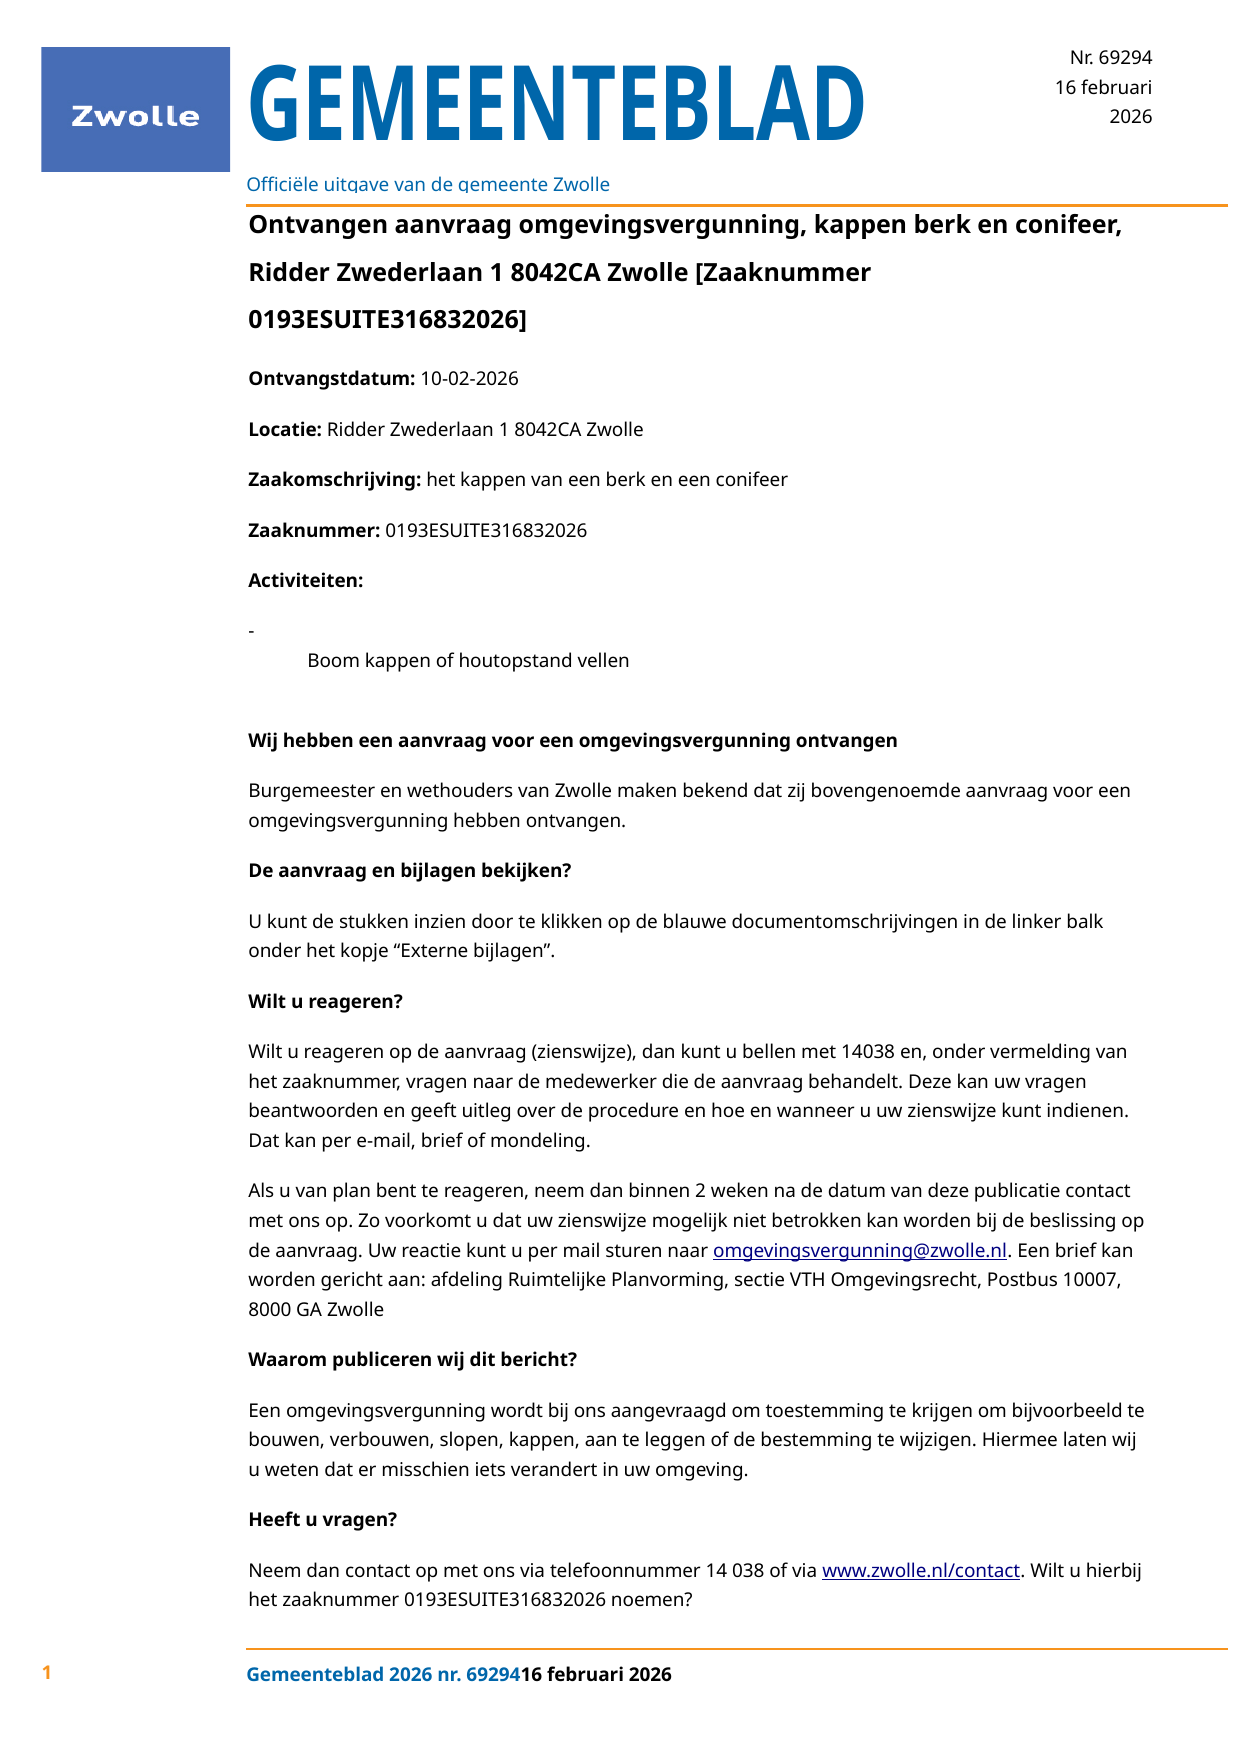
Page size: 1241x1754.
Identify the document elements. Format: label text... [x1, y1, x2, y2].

text Zaakomschrijving: het kappen van een berk en een conifeer [248, 466, 1152, 492]
text Activiteiten: [248, 567, 1152, 593]
text De aanvraag en bijlagen bekijken? [248, 858, 1152, 883]
list Boom kappen of houtopstand vellen [248, 647, 1152, 673]
text Wilt u reageren op de aanvraag (zienswijze), dan kunt u bellen met 14038 en, onder vermelding van het zaaknummer, vragen naar de medewerker die de aanvraag behandelt. Deze kan uw vragen beantwoorden en geeft uitleg over de procedure en hoe en wanneer u uw zienswijze kunt indienen. Dat kan per e-mail, brief of mondeling. [248, 1038, 1152, 1153]
text Een omgevingsvergunning wordt bij ons aangevraagd om toestemming te krijgen om bijvoorbeeld te bouwen, verbouwen, slopen, kappen, aan te leggen of de bestemming te wijzigen. Hiermee laten wij u weten dat er misschien iets verandert in uw omgeving. [248, 1397, 1152, 1482]
text Waarom publiceren wij dit bericht? [248, 1346, 1152, 1372]
picture [41, 47, 231, 172]
text Ontvangstdatum: 10-02-2026 [248, 366, 1152, 391]
text Als u van plan bent te reageren, neem dan binnen 2 weken na de datum van deze publicatie contact met ons op. Zo voorkomt u dat uw zienswijze mogelijk niet betrokken kan worden bij de beslissing op de aanvraag. Uw reactie kunt u per mail sturen naar omgevingsvergunning@zwolle.nl. Een brief kan worden gericht aan: afdeling Ruimtelijke Planvorming, sectie VTH Omgevingsrecht, Postbus 10007, 8000 GA Zwolle [248, 1178, 1152, 1322]
text Burgemeester en wethouders van Zwolle maken bekend dat zij bovengenoemde aanvraag voor een omgevingsvergunning hebben ontvangen. [248, 778, 1152, 833]
text Locatie: Ridder Zwederlaan 1 8042CA Zwolle [248, 416, 1152, 442]
text U kunt de stukken inzien door te klikken op de blauwe documentomschrijvingen in de linker balk onder het kopje “Externe bijlagen”. [248, 908, 1152, 963]
text Wilt u reageren? [248, 988, 1152, 1014]
text Wij hebben een aanvraag voor een omgevingsvergunning ontvangen [248, 727, 1152, 753]
text Heeft u vragen? [248, 1506, 1152, 1532]
text Ontvangen aanvraag omgevingsvergunning, kappen berk en conifeer, Ridder Zwederlaan 1 8042CA Zwolle [Zaaknummer 0193ESUITE316832026] [248, 207, 1152, 336]
text Zaaknummer: 0193ESUITE316832026 [248, 517, 1152, 542]
text Neem dan contact op met ons via telefoonnummer 14 038 of via www.zwolle.nl/contact. Wilt u hierbij het zaaknummer 0193ESUITE316832026 noemen? [248, 1557, 1152, 1612]
